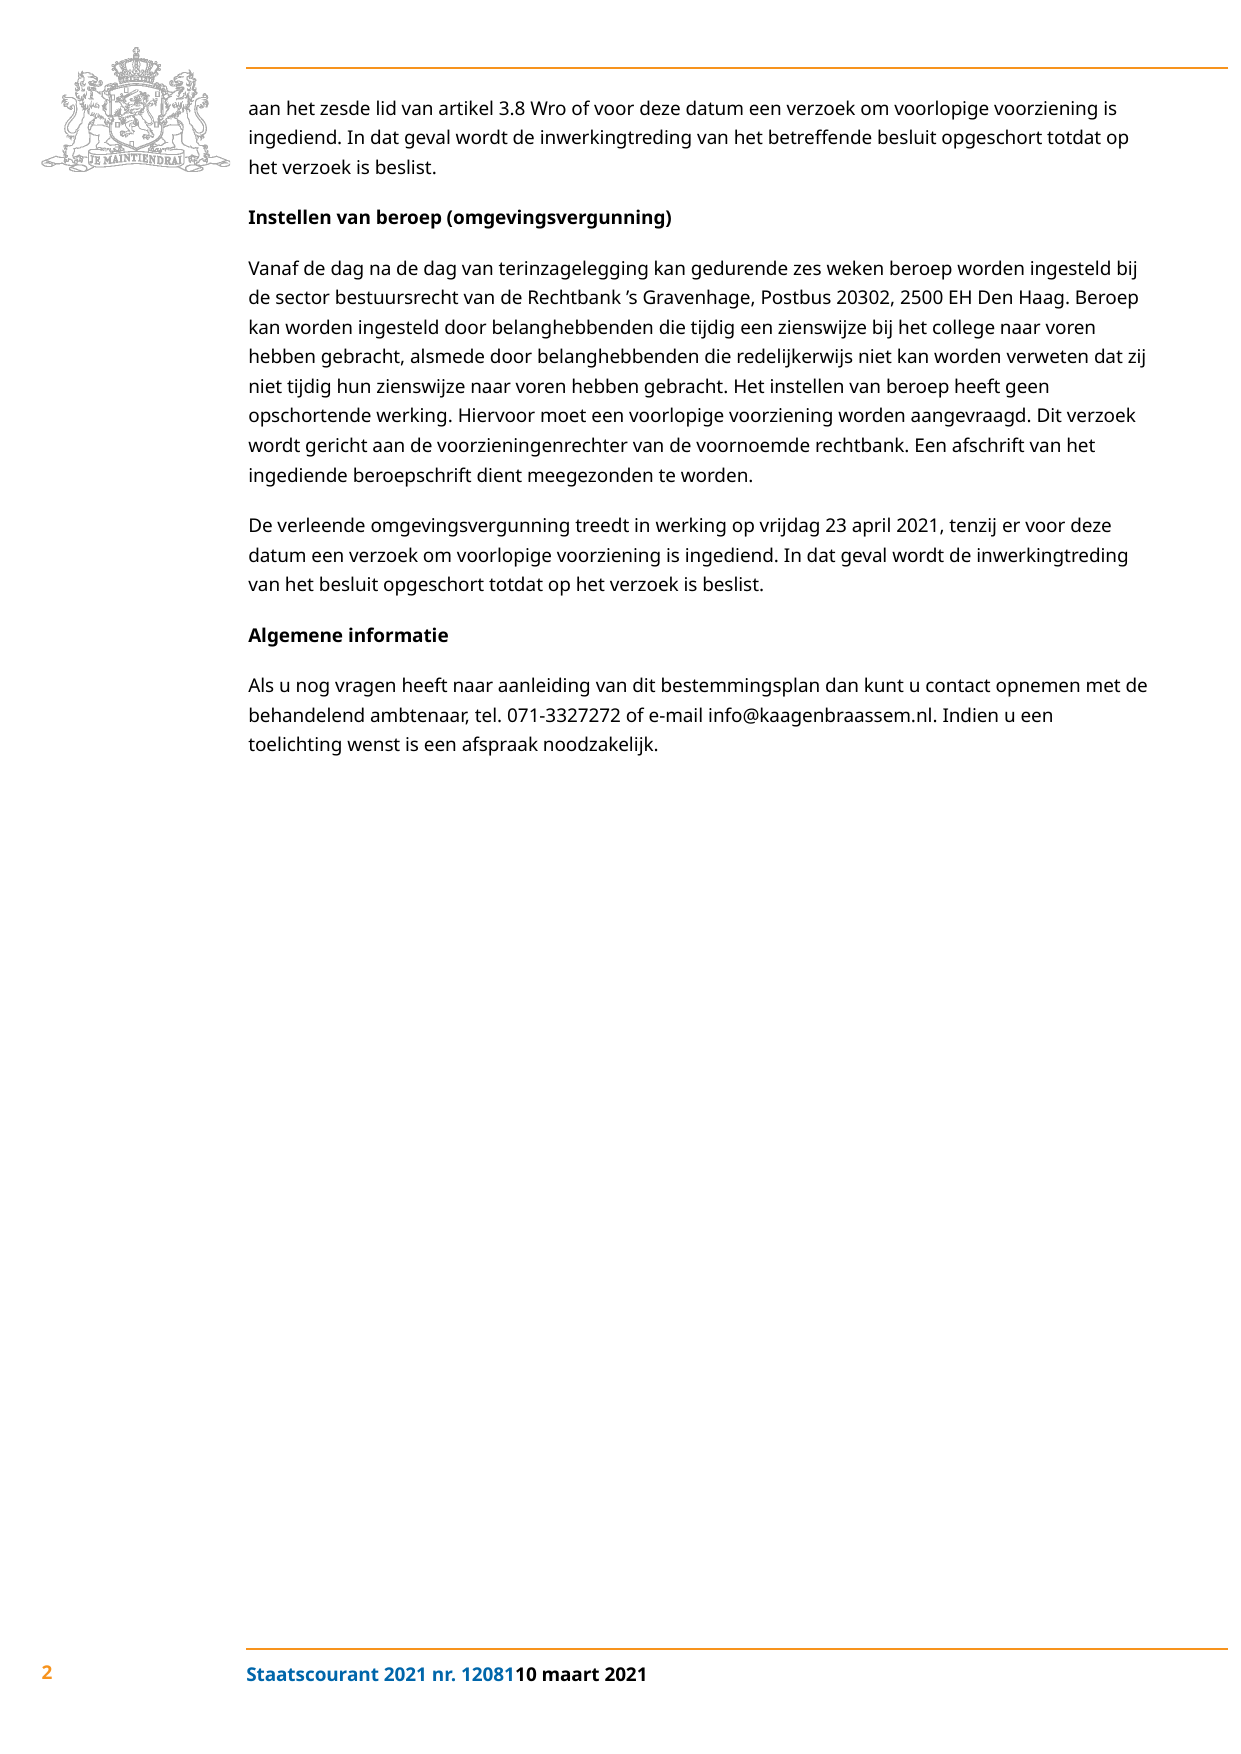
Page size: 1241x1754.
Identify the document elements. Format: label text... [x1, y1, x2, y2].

text Instellen van beroep (omgevingsvergunning) [248, 204, 1152, 230]
text De verleende omgevingsvergunning treedt in werking op vrijdag 23 april 2021, tenzij er voor deze datum een verzoek om voorlopige voorziening is ingediend. In dat geval wordt de inwerkingtreding van het besluit opgeschort totdat op het verzoek is beslist. [248, 512, 1152, 597]
picture [41, 47, 231, 172]
text Als u nog vragen heeft naar aanleiding van dit bestemmingsplan dan kunt u contact opnemen met de behandelend ambtenaar, tel. 071-3327272 of e-mail info@kaagenbraassem.nl. Indien u een toelichting wenst is een afspraak noodzakelijk. [248, 672, 1152, 757]
text aan het zesde lid van artikel 3.8 Wro of voor deze datum een verzoek om voorlopige voorziening is ingediend. In dat geval wordt de inwerkingtreding van het betreffende besluit opgeschort totdat op het verzoek is beslist. [248, 95, 1152, 180]
text Algemene informatie [248, 622, 1152, 648]
text Vanaf de dag na de dag van terinzagelegging kan gedurende zes weken beroep worden ingesteld bij de sector bestuursrecht van de Rechtbank ’s Gravenhage, Postbus 20302, 2500 EH Den Haag. Beroep kan worden ingesteld door belanghebbenden die tijdig een zienswijze bij het college naar voren hebben gebracht, alsmede door belanghebbenden die redelijkerwijs niet kan worden verweten dat zij niet tijdig hun zienswijze naar voren hebben gebracht. Het instellen van beroep heeft geen opschortende werking. Hiervoor moet een voorlopige voorziening worden aangevraagd. Dit verzoek wordt gericht aan de voorzieningenrechter van de voornoemde rechtbank. Een afschrift van het ingediende beroepschrift dient meegezonden te worden. [248, 255, 1152, 488]
